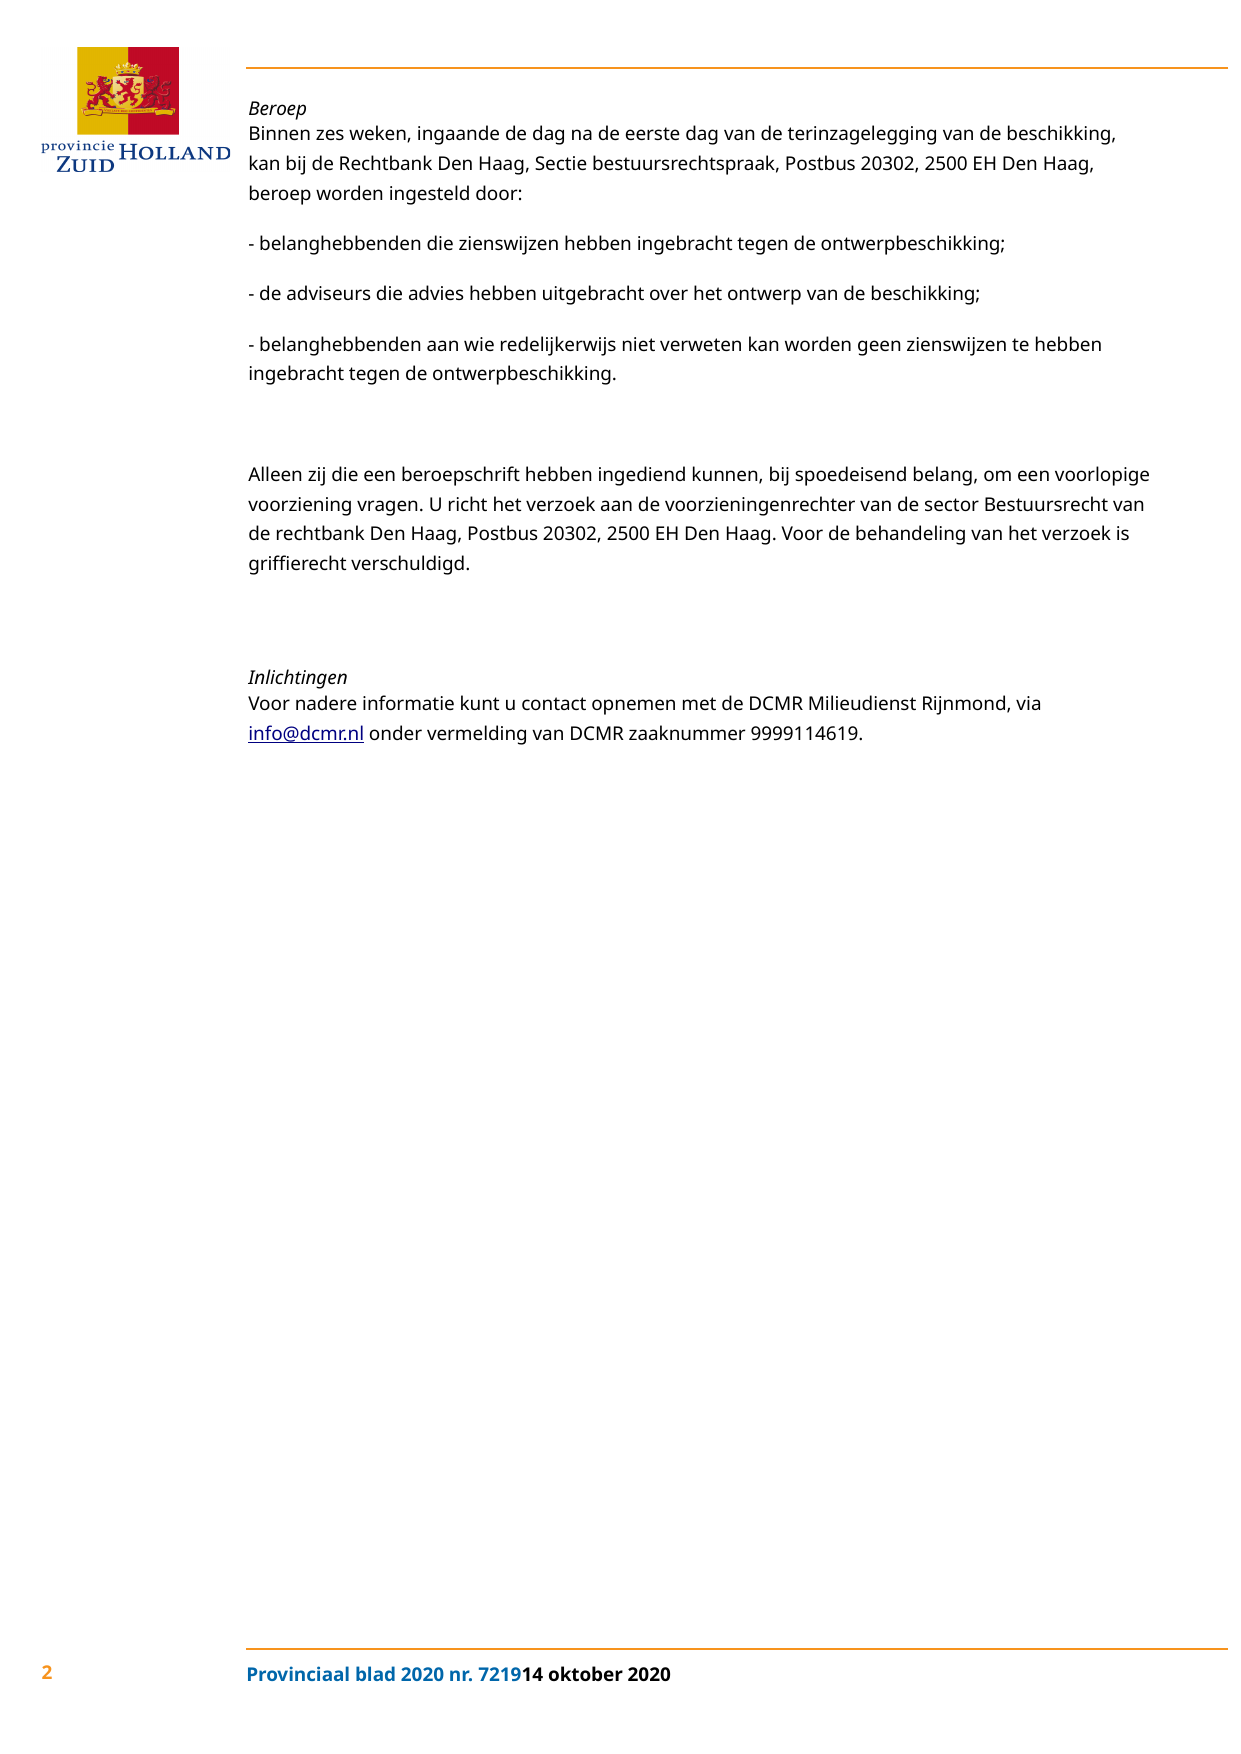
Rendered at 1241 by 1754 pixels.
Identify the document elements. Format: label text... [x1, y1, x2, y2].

text - de adviseurs die advies hebben uitgebracht over het ontwerp van de beschikking; [248, 281, 1152, 306]
text Voor nadere informatie kunt u contact opnemen met de DCMR Milieudienst Rijnmond, via info@dcmr.nl onder vermelding van DCMR zaaknummer 9999114619. [248, 690, 1152, 746]
text Beroep [248, 95, 1152, 121]
text Binnen zes weken, ingaande de dag na de eerste dag van de terinzagelegging van de beschikking, kan bij de Rechtbank Den Haag, Sectie bestuursrechtspraak, Postbus 20302, 2500 EH Den Haag, beroep worden ingesteld door: [248, 121, 1152, 205]
picture [41, 47, 231, 172]
text Inlichtingen [248, 664, 1152, 690]
text - belanghebbenden aan wie redelijkerwijs niet verweten kan worden geen zienswijzen te hebben ingebracht tegen de ontwerpbeschikking. [248, 331, 1152, 386]
text Alleen zij die een beroepschrift hebben ingediend kunnen, bij spoedeisend belang, om een voorlopige voorziening vragen. U richt het verzoek aan de voorzieningenrechter van de sector Bestuursrecht van de rechtbank Den Haag, Postbus 20302, 2500 EH Den Haag. Voor de behandeling van het verzoek is griffierecht verschuldigd. [248, 461, 1152, 576]
text - belanghebbenden die zienswijzen hebben ingebracht tegen de ontwerpbeschikking; [248, 230, 1152, 256]
